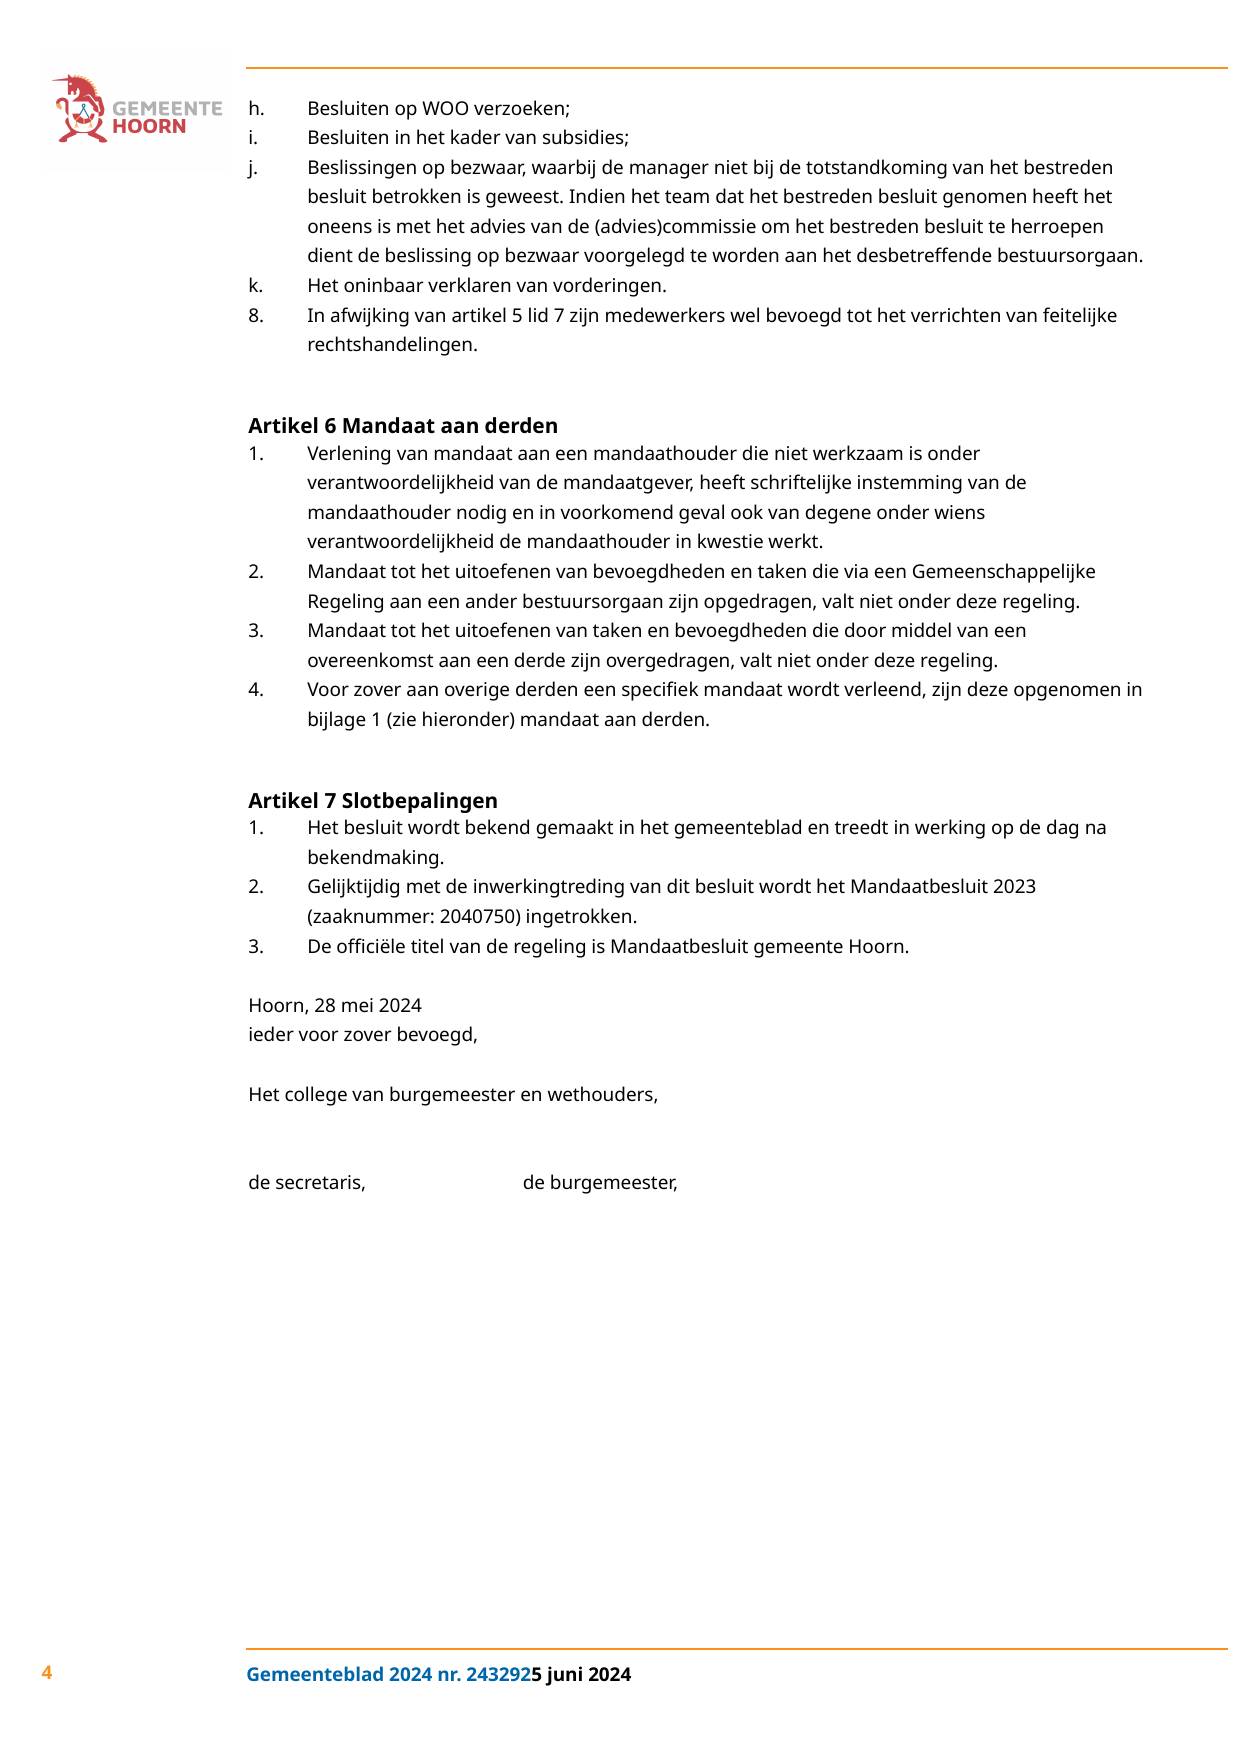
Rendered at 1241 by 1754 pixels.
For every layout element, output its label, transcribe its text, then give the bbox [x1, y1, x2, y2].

text Hoorn, 28 mei 2024 [248, 992, 1152, 1018]
list Mandaat tot het uitoefenen van bevoegdheden en taken die via een Gemeenschappelijke Regeling aan een ander bestuursorgaan zijn opgedragen, valt niet onder deze regeling. [248, 558, 1152, 613]
picture [41, 47, 231, 172]
text de secretaris, de burgemeester, [248, 1169, 1152, 1195]
list Verlening van mandaat aan een mandaathouder die niet werkzaam is onder verantwoordelijkheid van de mandaatgever, heeft schriftelijke instemming van de mandaathouder nodig en in voorkomend geval ook van degene onder wiens verantwoordelijkheid de mandaathouder in kwestie werkt. [248, 440, 1152, 554]
list Besluiten op WOO verzoeken; [248, 95, 1152, 121]
text Artikel 6 Mandaat aan derden [248, 411, 1152, 440]
list Mandaat tot het uitoefenen van taken en bevoegdheden die door middel van een overeenkomst aan een derde zijn overgedragen, valt niet onder deze regeling. [248, 617, 1152, 673]
list Voor zover aan overige derden een specifiek mandaat wordt verleend, zijn deze opgenomen in bijlage 1 (zie hieronder) mandaat aan derden. [248, 677, 1152, 732]
text ieder voor zover bevoegd, [248, 1022, 1152, 1047]
list Besluiten in het kader van subsidies; [248, 124, 1152, 150]
text Artikel 7 Slotbepalingen [248, 786, 1152, 814]
list Het oninbaar verklaren van vorderingen. [248, 272, 1152, 298]
list Gelijktijdig met de inwerkingtreding van dit besluit wordt het Mandaatbesluit 2023 (zaaknummer: 2040750) ingetrokken. [248, 874, 1152, 929]
list Beslissingen op bezwaar, waarbij de manager niet bij de totstandkoming van het bestreden besluit betrokken is geweest. Indien het team dat het bestreden besluit genomen heeft het oneens is met het advies van de (advies)commissie om het bestreden besluit te herroepen dient de beslissing op bezwaar voorgelegd te worden aan het desbetreffende bestuursorgaan. [248, 154, 1152, 268]
list Het besluit wordt bekend gemaakt in het gemeenteblad en treedt in werking op de dag na bekendmaking. [248, 814, 1152, 870]
list In afwijking van artikel 5 lid 7 zijn medewerkers wel bevoegd tot het verrichten van feitelijke rechtshandelingen. [248, 302, 1152, 357]
text Het college van burgemeester en wethouders, [248, 1081, 1152, 1107]
list De officiële titel van de regeling is Mandaatbesluit gemeente Hoorn. [248, 933, 1152, 959]
